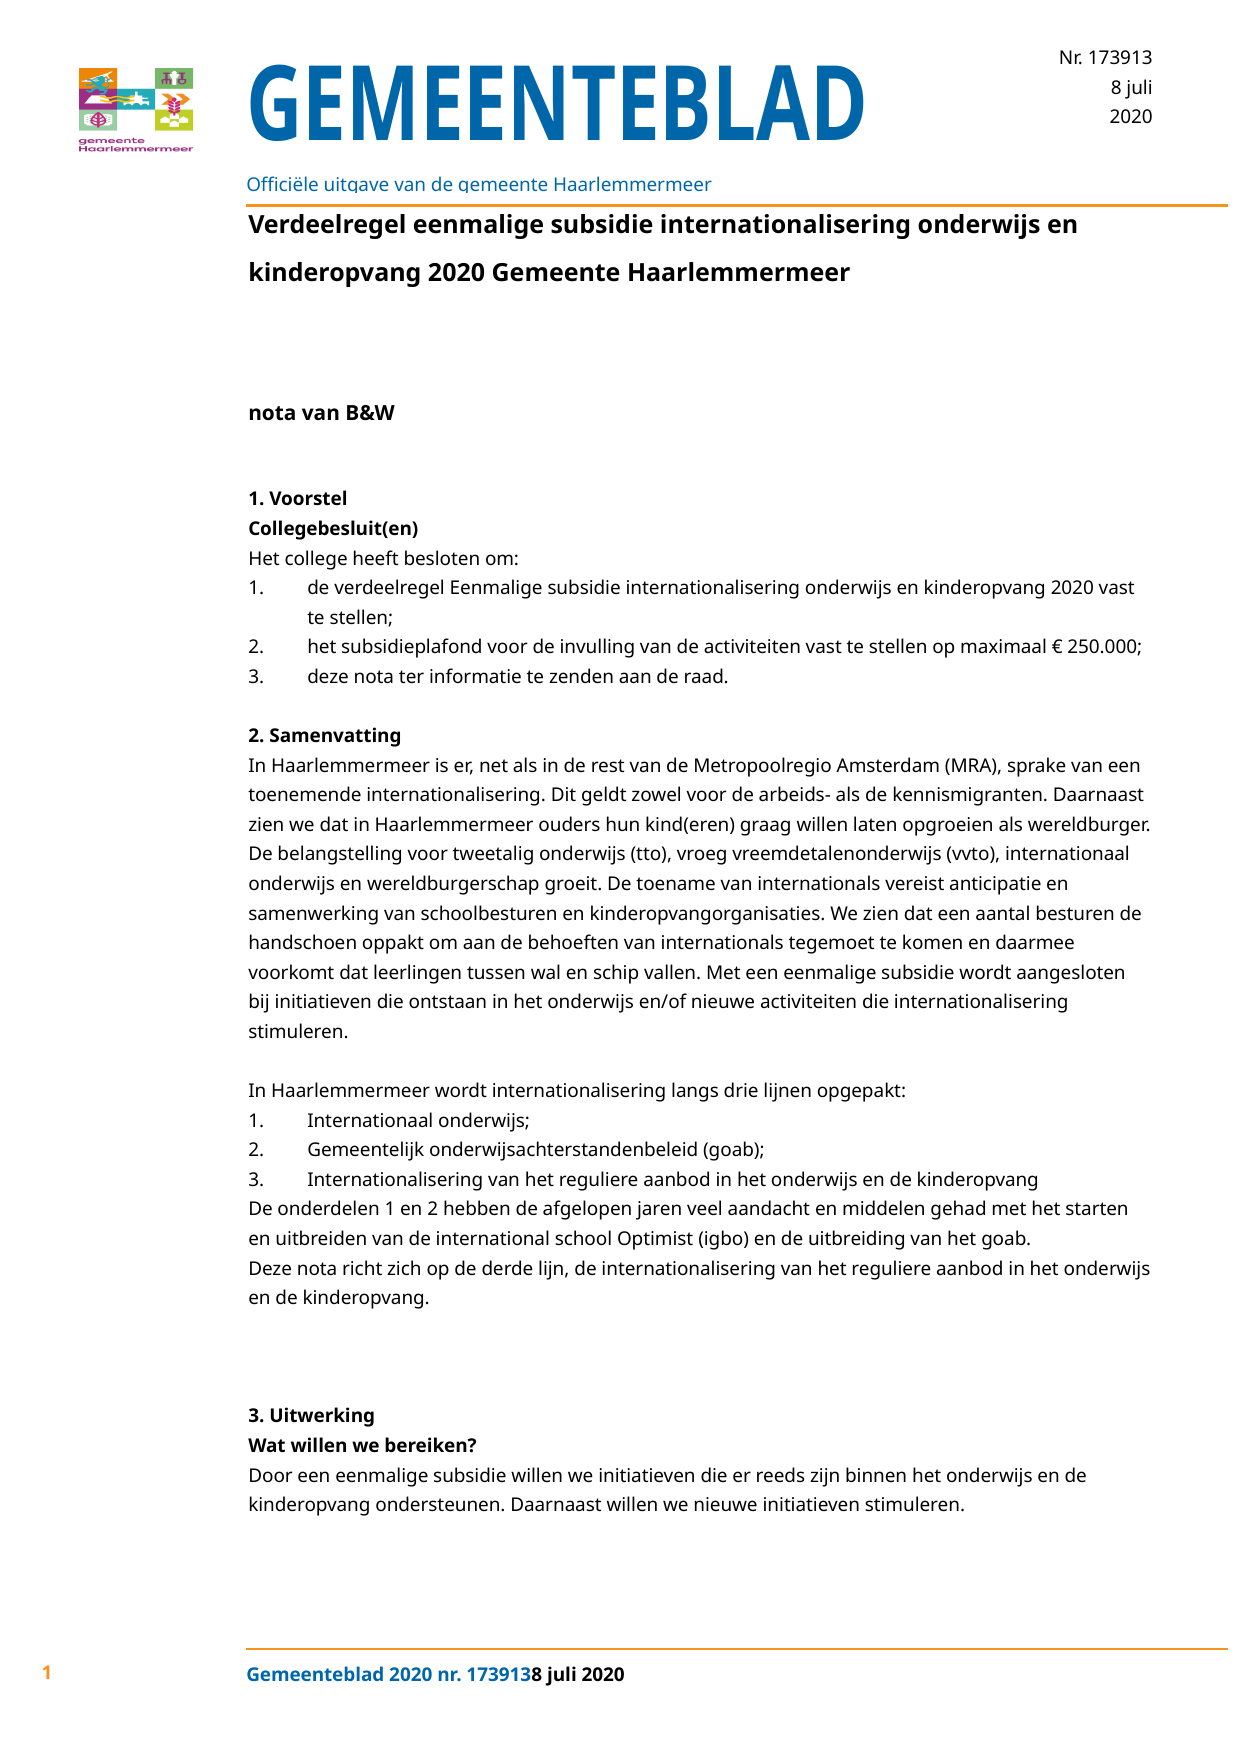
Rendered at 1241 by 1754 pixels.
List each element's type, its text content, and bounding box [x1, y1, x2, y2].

list Gemeentelijk onderwijsachterstandenbeleid (goab); [248, 1136, 1152, 1162]
list Internationaal onderwijs; [248, 1107, 1152, 1132]
text 1. Voorstel [248, 486, 1152, 511]
text Door een eenmalige subsidie willen we initiatieven die er reeds zijn binnen het onderwijs en de kinderopvang ondersteunen. Daarnaast willen we nieuwe initiatieven stimuleren. [248, 1462, 1152, 1517]
list het subsidieplafond voor de invulling van de activiteiten vast te stellen op maximaal € 250.000; [248, 633, 1152, 659]
text 3. Uitwerking [248, 1403, 1152, 1428]
text De onderdelen 1 en 2 hebben de afgelopen jaren veel aandacht en middelen gehad met het starten en uitbreiden van de international school Optimist (igbo) en de uitbreiding van het goab. [248, 1196, 1152, 1251]
text In Haarlemmermeer wordt internationalisering langs drie lijnen opgepakt: [248, 1077, 1152, 1103]
text 2. Samenvatting [248, 722, 1152, 748]
list de verdeelregel Eenmalige subsidie internationalisering onderwijs en kinderopvang 2020 vast te stellen; [248, 574, 1152, 629]
text In Haarlemmermeer is er, net als in de rest van de Metropoolregio Amsterdam (MRA), sprake van een toenemende internationalisering. Dit geldt zowel voor de arbeids- als de kennismigranten. Daarnaast zien we dat in Haarlemmermeer ouders hun kind(eren) graag willen laten opgroeien als wereldburger. De belangstelling voor tweetalig onderwijs (tto), vroeg vreemdetalenonderwijs (vvto), internationaal onderwijs en wereldburgerschap groeit. De toename van internationals vereist anticipatie en samenwerking van schoolbesturen en kinderopvangorganisaties. We zien dat een aantal besturen de handschoen oppakt om aan de behoeften van internationals tegemoet te komen en daarmee voorkomt dat leerlingen tussen wal en schip vallen. Met een eenmalige subsidie wordt aangesloten bij initiatieven die ontstaan in het onderwijs en/of nieuwe activiteiten die internationalisering stimuleren. [248, 752, 1152, 1044]
text Het college heeft besloten om: [248, 545, 1152, 570]
text Wat willen we bereiken? [248, 1432, 1152, 1458]
text nota van B&W [248, 398, 1152, 426]
list deze nota ter informatie te zenden aan de raad. [248, 663, 1152, 689]
text Deze nota richt zich op de derde lijn, de internationalisering van het reguliere aanbod in het onderwijs en de kinderopvang. [248, 1255, 1152, 1310]
list Internationalisering van het reguliere aanbod in het onderwijs en de kinderopvang [248, 1166, 1152, 1192]
text Collegebesluit(en) [248, 515, 1152, 541]
text Verdeelregel eenmalige subsidie internationalisering onderwijs en kinderopvang 2020 Gemeente Haarlemmermeer [248, 207, 1152, 288]
picture [41, 47, 231, 172]
